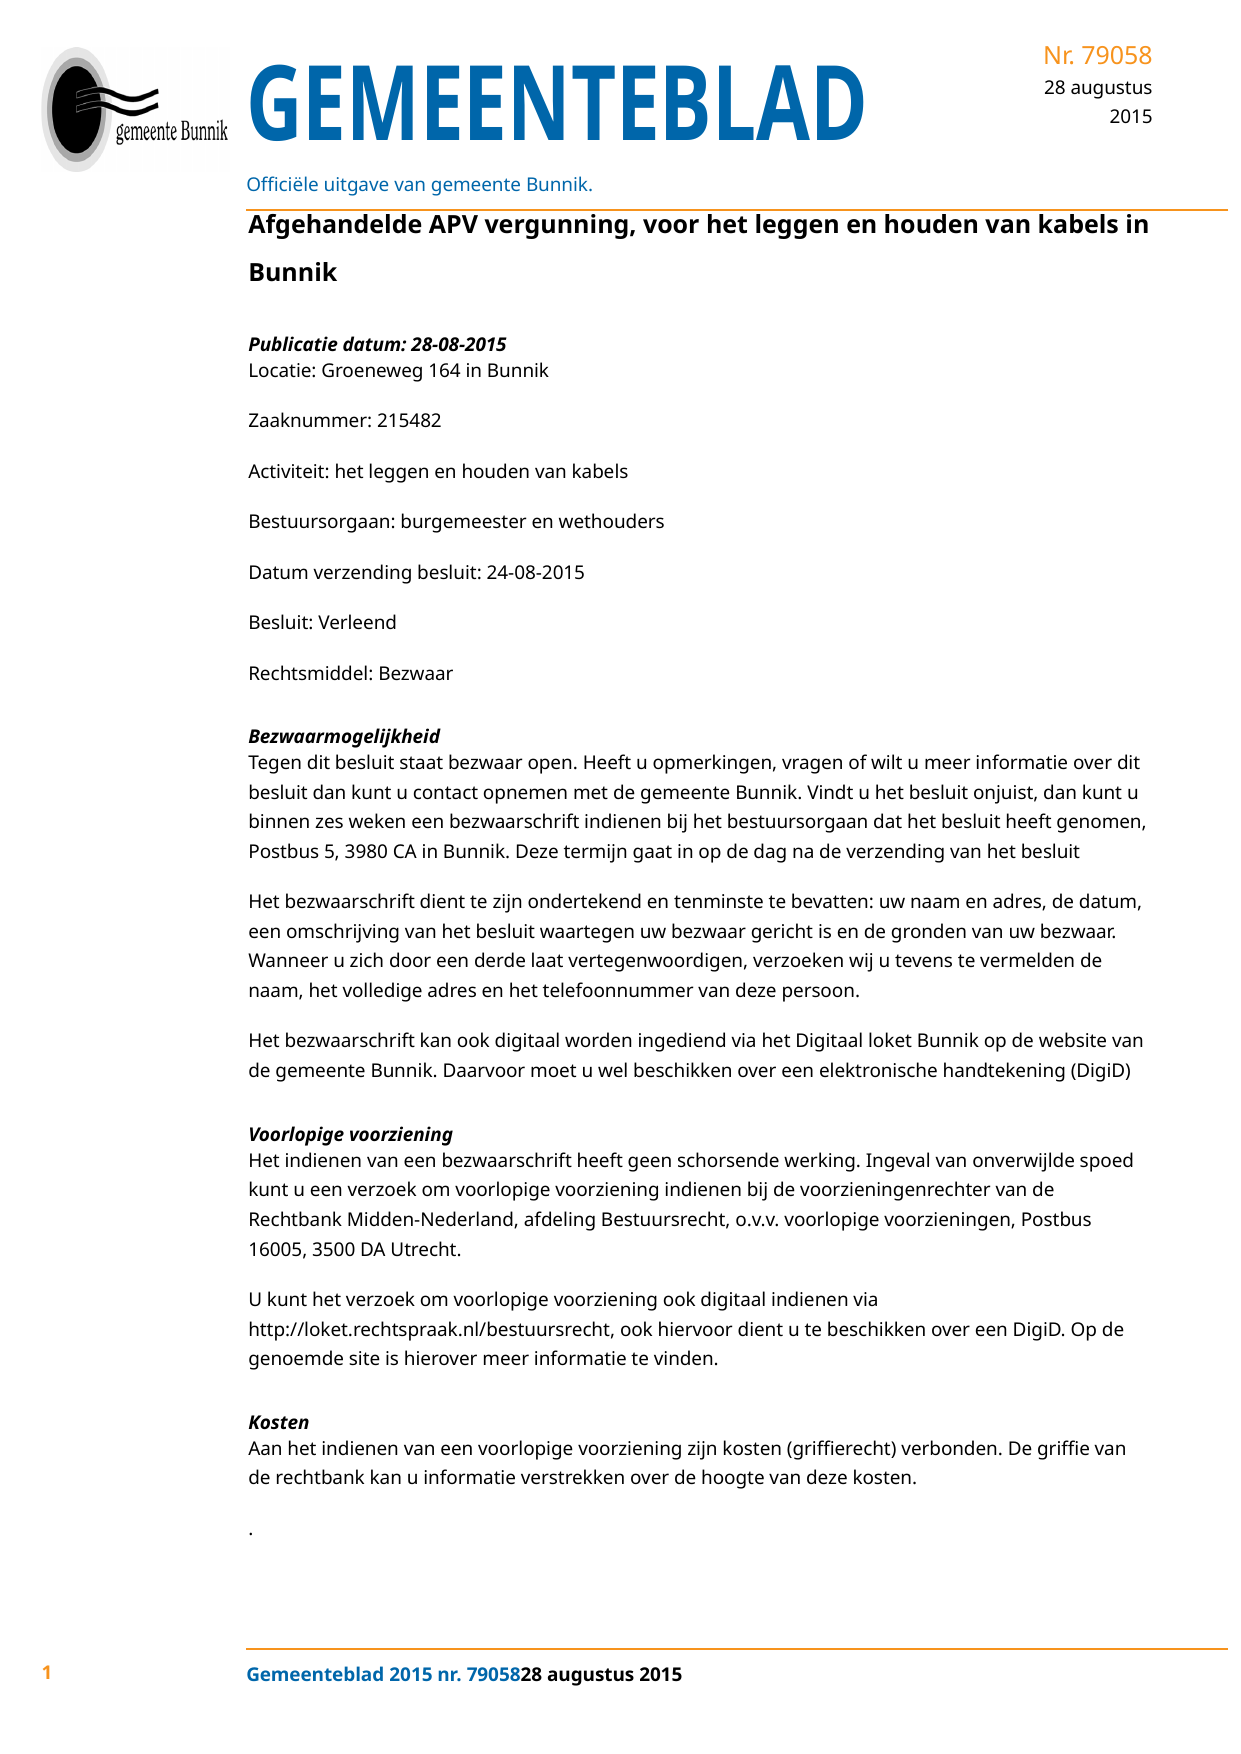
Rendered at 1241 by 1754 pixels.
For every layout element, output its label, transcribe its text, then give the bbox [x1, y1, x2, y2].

text Het bezwaarschrift dient te zijn ondertekend en tenminste te bevatten: uw naam en adres, de datum, een omschrijving van het besluit waartegen uw bezwaar gericht is en de gronden van uw bezwaar. Wanneer u zich door een derde laat vertegenwoordigen, verzoeken wij u tevens te vermelden de naam, het volledige adres en het telefoonnummer van deze persoon. [248, 888, 1152, 1003]
text Het indienen van een bezwaarschrift heeft geen schorsende werking. Ingeval van onverwijlde spoed kunt u een verzoek om voorlopige voorziening indienen bij de voorzieningenrechter van de Rechtbank Midden-Nederland, afdeling Bestuursrecht, o.v.v. voorlopige voorzieningen, Postbus 16005, 3500 DA Utrecht. [248, 1147, 1152, 1261]
text Kosten [248, 1409, 1152, 1435]
text U kunt het verzoek om voorlopige voorziening ook digitaal indienen via http://loket.rechtspraak.nl/bestuursrecht, ook hiervoor dient u te beschikken over een DigiD. Op de genoemde site is hierover meer informatie te vinden. [248, 1286, 1152, 1371]
text Rechtsmiddel: Bezwaar [248, 660, 1152, 685]
text Besluit: Verleend [248, 609, 1152, 635]
text Voorlopige voorziening [248, 1121, 1152, 1147]
text Bezwaarmogelijkheid [248, 724, 1152, 749]
picture [41, 47, 231, 172]
text Activiteit: het leggen en houden van kabels [248, 458, 1152, 484]
text . [248, 1515, 1152, 1541]
text Datum verzending besluit: 24-08-2015 [248, 559, 1152, 584]
text Bestuursorgaan: burgemeester en wethouders [248, 508, 1152, 534]
text Zaaknummer: 215482 [248, 408, 1152, 433]
text Publicatie datum: 28-08-2015 [248, 331, 1152, 357]
text Het bezwaarschrift kan ook digitaal worden ingediend via het Digitaal loket Bunnik op de website van de gemeente Bunnik. Daarvoor moet u wel beschikken over een elektronische handtekening (DigiD) [248, 1028, 1152, 1083]
text Afgehandelde APV vergunning, voor het leggen en houden van kabels in Bunnik [248, 211, 1152, 288]
text Locatie: Groeneweg 164 in Bunnik [248, 357, 1152, 383]
text Aan het indienen van een voorlopige voorziening zijn kosten (griffierecht) verbonden. De griffie van de rechtbank kan u informatie verstrekken over de hoogte van deze kosten. [248, 1435, 1152, 1490]
text Tegen dit besluit staat bezwaar open. Heeft u opmerkingen, vragen of wilt u meer informatie over dit besluit dan kunt u contact opnemen met de gemeente Bunnik. Vindt u het besluit onjuist, dan kunt u binnen zes weken een bezwaarschrift indienen bij het bestuursorgaan dat het besluit heeft genomen, Postbus 5, 3980 CA in Bunnik. Deze termijn gaat in op de dag na de verzending van het besluit [248, 749, 1152, 864]
